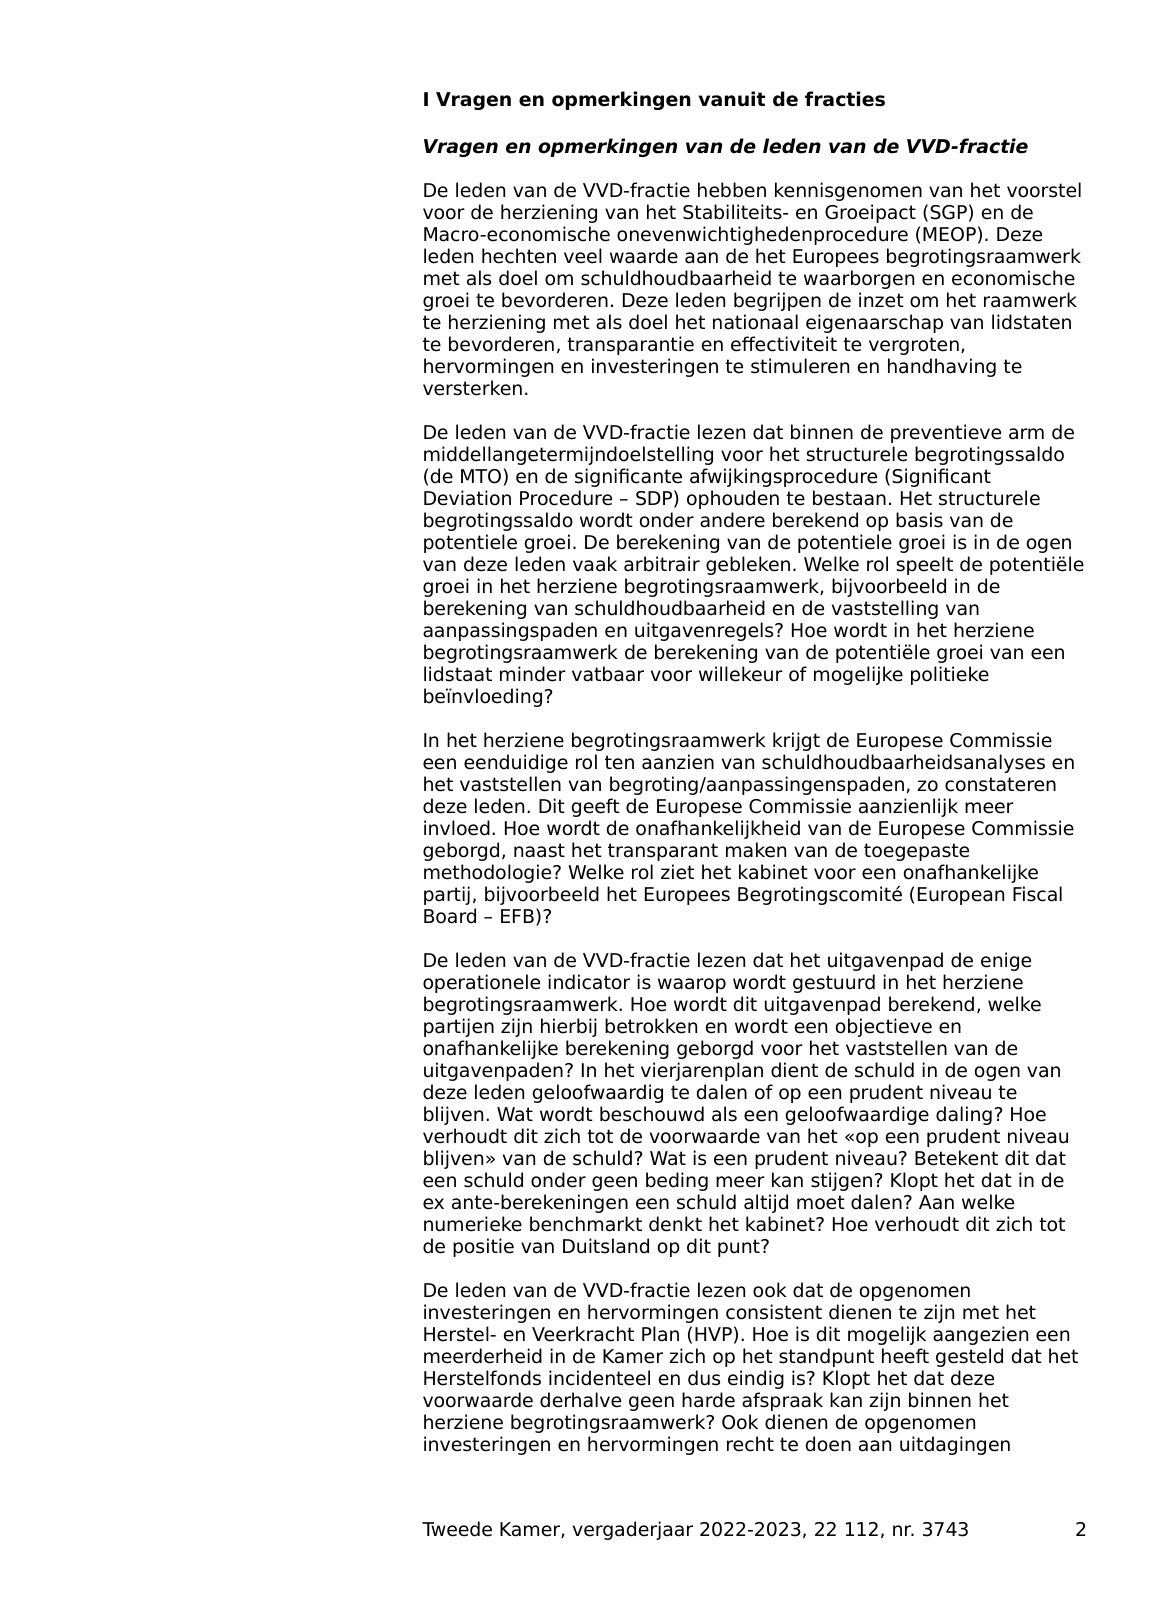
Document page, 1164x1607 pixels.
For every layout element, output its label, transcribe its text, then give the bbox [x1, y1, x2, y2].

text In het herziene begrotingsraamwerk krijgt de Europese Commissie een eenduidige rol ten aanzien van schuldhoudbaarheidsanalyses en het vaststellen van begroting/aanpassingenspaden, zo constateren deze leden. Dit geeft de Europese Commissie aanzienlijk meer invloed. Hoe wordt de onafhankelijkheid van de Europese Commissie geborgd, naast het transparant maken van de toegepaste methodologie? Welke rol ziet het kabinet voor een onafhankelijke partij, bijvoorbeeld het Europees Begrotingscomité (European Fiscal Board – EFB)? [422, 730, 1087, 928]
text De leden van de VVD-fractie lezen ook dat de opgenomen investeringen en hervormingen consistent dienen te zijn met het Herstel- en Veerkracht Plan (HVP). Hoe is dit mogelijk aangezien een meerderheid in de Kamer zich op het standpunt heeft gesteld dat het Herstelfonds incidenteel en dus eindig is? Klopt het dat deze voorwaarde derhalve geen harde afspraak kan zijn binnen het herziene begrotingsraamwerk? Ook dienen de opgenomen investeringen en hervormingen recht te doen aan uitdagingen [422, 1280, 1087, 1456]
text De leden van de VVD-fractie lezen dat binnen de preventieve arm de middellangetermijndoelstelling voor het structurele begrotingssaldo (de MTO) en de significante afwijkingsprocedure (Significant Deviation Procedure – SDP) ophouden te bestaan. Het structurele begrotingssaldo wordt onder andere berekend op basis van de potentiele groei. De berekening van de potentiele groei is in de ogen van deze leden vaak arbitrair gebleken. Welke rol speelt de potentiële groei in het herziene begrotingsraamwerk, bijvoorbeeld in de berekening van schuldhoudbaarheid en de vaststelling van aanpassingspaden en uitgavenregels? Hoe wordt in het herziene begrotingsraamwerk de berekening van de potentiële groei van een lidstaat minder vatbaar voor willekeur of mogelijke politieke beïnvloeding? [422, 422, 1087, 708]
text De leden van de VVD-fractie hebben kennisgenomen van het voorstel voor de herziening van het Stabiliteits- en Groeipact (SGP) en de Macro-economische onevenwichtighedenprocedure (MEOP). Deze leden hechten veel waarde aan de het Europees begrotingsraamwerk met als doel om schuldhoudbaarheid te waarborgen en economische groei te bevorderen. Deze leden begrijpen de inzet om het raamwerk te herziening met als doel het nationaal eigenaarschap van lidstaten te bevorderen, transparantie en effectiviteit te vergroten, hervormingen en investeringen te stimuleren en handhaving te versterken. [422, 180, 1087, 400]
subtitle I Vragen en opmerkingen vanuit de fracties [422, 89, 1087, 111]
text De leden van de VVD-fractie lezen dat het uitgavenpad de enige operationele indicator is waarop wordt gestuurd in het herziene begrotingsraamwerk. Hoe wordt dit uitgavenpad berekend, welke partijen zijn hierbij betrokken en wordt een objectieve en onafhankelijke berekening geborgd voor het vaststellen van de uitgavenpaden? In het vierjarenplan dient de schuld in de ogen van deze leden geloofwaardig te dalen of op een prudent niveau te blijven. Wat wordt beschouwd als een geloofwaardige daling? Hoe verhoudt dit zich tot de voorwaarde van het «op een prudent niveau blijven» van de schuld? Wat is een prudent niveau? Betekent dit dat een schuld onder geen beding meer kan stijgen? Klopt het dat in de ex ante-berekeningen een schuld altijd moet dalen? Aan welke numerieke benchmarkt denkt het kabinet? Hoe verhoudt dit zich tot de positie van Duitsland op dit punt? [422, 950, 1087, 1258]
subtitle Vragen en opmerkingen van de leden van de VVD-fractie [422, 136, 1087, 158]
